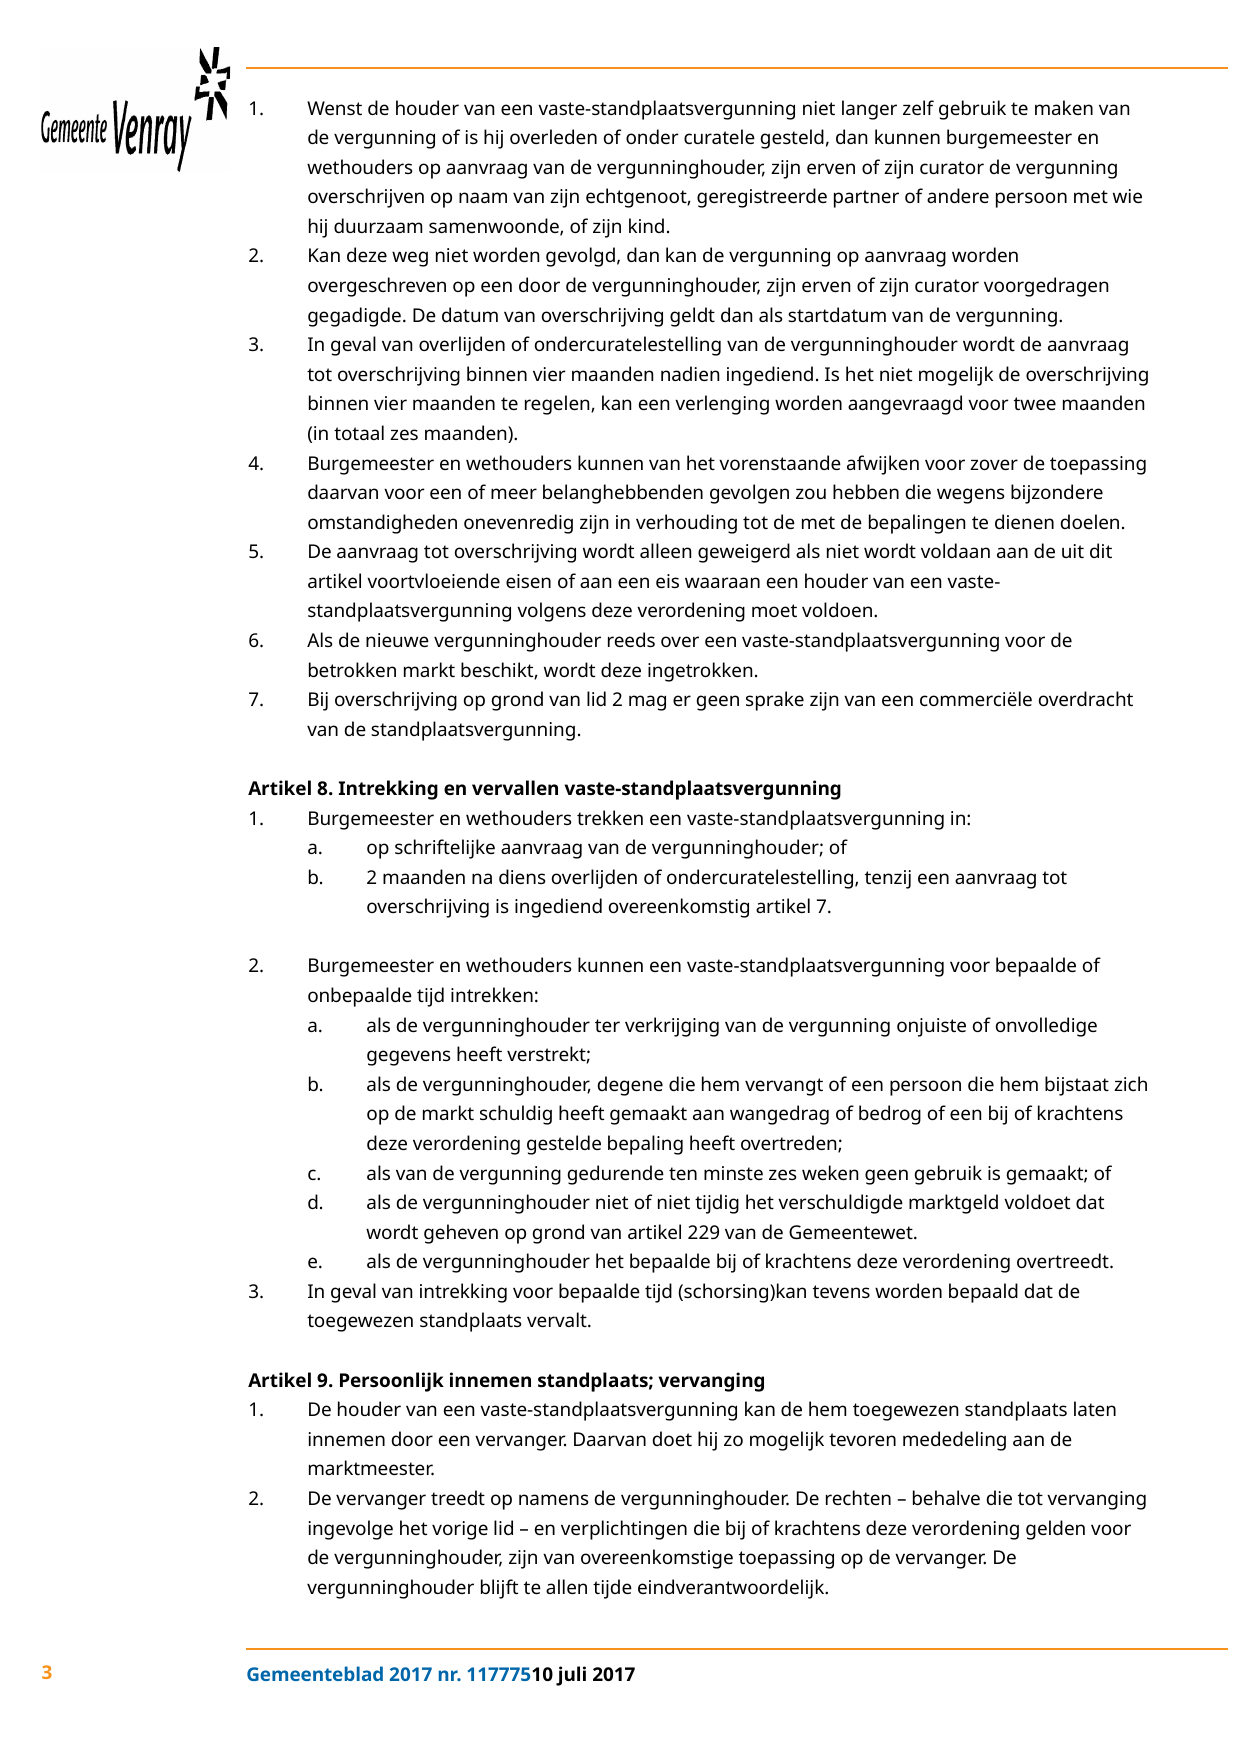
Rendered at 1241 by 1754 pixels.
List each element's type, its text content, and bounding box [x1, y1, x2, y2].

list als de vergunninghouder, degene die hem vervangt of een persoon die hem bijstaat zich op de markt schuldig heeft gemaakt aan wangedrag of bedrog of een bij of krachtens deze verordening gestelde bepaling heeft overtreden; [307, 1071, 1152, 1156]
list De houder van een vaste-standplaatsvergunning kan de hem toegewezen standplaats laten innemen door een vervanger. Daarvan doet hij zo mogelijk tevoren mededeling aan de marktmeester. [248, 1396, 1152, 1481]
text Artikel 8. Intrekking en vervallen vaste-standplaatsvergunning [248, 775, 1152, 801]
list In geval van intrekking voor bepaalde tijd (schorsing)kan tevens worden bepaald dat de toegewezen standplaats vervalt. [248, 1278, 1152, 1333]
list De aanvraag tot overschrijving wordt alleen geweigerd als niet wordt voldaan aan de uit dit artikel voortvloeiende eisen of aan een eis waaraan een houder van een vaste-standplaatsvergunning volgens deze verordening moet voldoen. [248, 538, 1152, 623]
text Artikel 9. Persoonlijk innemen standplaats; vervanging [248, 1367, 1152, 1393]
list Kan deze weg niet worden gevolgd, dan kan de vergunning op aanvraag worden overgeschreven op een door de vergunninghouder, zijn erven of zijn curator voorgedragen gegadigde. De datum van overschrijving geldt dan als startdatum van de vergunning. [248, 243, 1152, 328]
list op schriftelijke aanvraag van de vergunninghouder; of [307, 834, 1152, 860]
list Wenst de houder van een vaste-standplaatsvergunning niet langer zelf gebruik te maken van de vergunning of is hij overleden of onder curatele gesteld, dan kunnen burgemeester en wethouders op aanvraag van de vergunninghouder, zijn erven of zijn curator de vergunning overschrijven op naam van zijn echtgenoot, geregistreerde partner of andere persoon met wie hij duurzaam samenwoonde, of zijn kind. [248, 95, 1152, 239]
list Burgemeester en wethouders kunnen een vaste-standplaatsvergunning voor bepaalde of onbepaalde tijd intrekken: [248, 953, 1152, 1008]
list als van de vergunning gedurende ten minste zes weken geen gebruik is gemaakt; of [307, 1160, 1152, 1186]
list De vervanger treedt op namens de vergunninghouder. De rechten – behalve die tot vervanging ingevolge het vorige lid – en verplichtingen die bij of krachtens deze verordening gelden voor de vergunninghouder, zijn van overeenkomstige toepassing op de vervanger. De vergunninghouder blijft te allen tijde eindverantwoordelijk. [248, 1485, 1152, 1600]
list als de vergunninghouder ter verkrijging van de vergunning onjuiste of onvolledige gegevens heeft verstrekt; [307, 1012, 1152, 1067]
list In geval van overlijden of ondercuratelestelling van de vergunninghouder wordt de aanvraag tot overschrijving binnen vier maanden nadien ingediend. Is het niet mogelijk de overschrijving binnen vier maanden te regelen, kan een verlenging worden aangevraagd voor twee maanden (in totaal zes maanden). [248, 331, 1152, 446]
list Burgemeester en wethouders trekken een vaste-standplaatsvergunning in: [248, 805, 1152, 831]
list Bij overschrijving op grond van lid 2 mag er geen sprake zijn van een commerciële overdracht van de standplaatsvergunning. [248, 686, 1152, 742]
list Als de nieuwe vergunninghouder reeds over een vaste-standplaatsvergunning voor de betrokken markt beschikt, wordt deze ingetrokken. [248, 627, 1152, 683]
list als de vergunninghouder niet of niet tijdig het verschuldigde marktgeld voldoet dat wordt geheven op grond van artikel 229 van de Gemeentewet. [307, 1189, 1152, 1245]
picture [41, 47, 231, 172]
list Burgemeester en wethouders kunnen van het vorenstaande afwijken voor zover de toepassing daarvan voor een of meer belanghebbenden gevolgen zou hebben die wegens bijzondere omstandigheden onevenredig zijn in verhouding tot de met de bepalingen te dienen doelen. [248, 450, 1152, 535]
list als de vergunninghouder het bepaalde bij of krachtens deze verordening overtreedt. [307, 1248, 1152, 1274]
list 2 maanden na diens overlijden of ondercuratelestelling, tenzij een aanvraag tot overschrijving is ingediend overeenkomstig artikel 7. [307, 864, 1152, 919]
